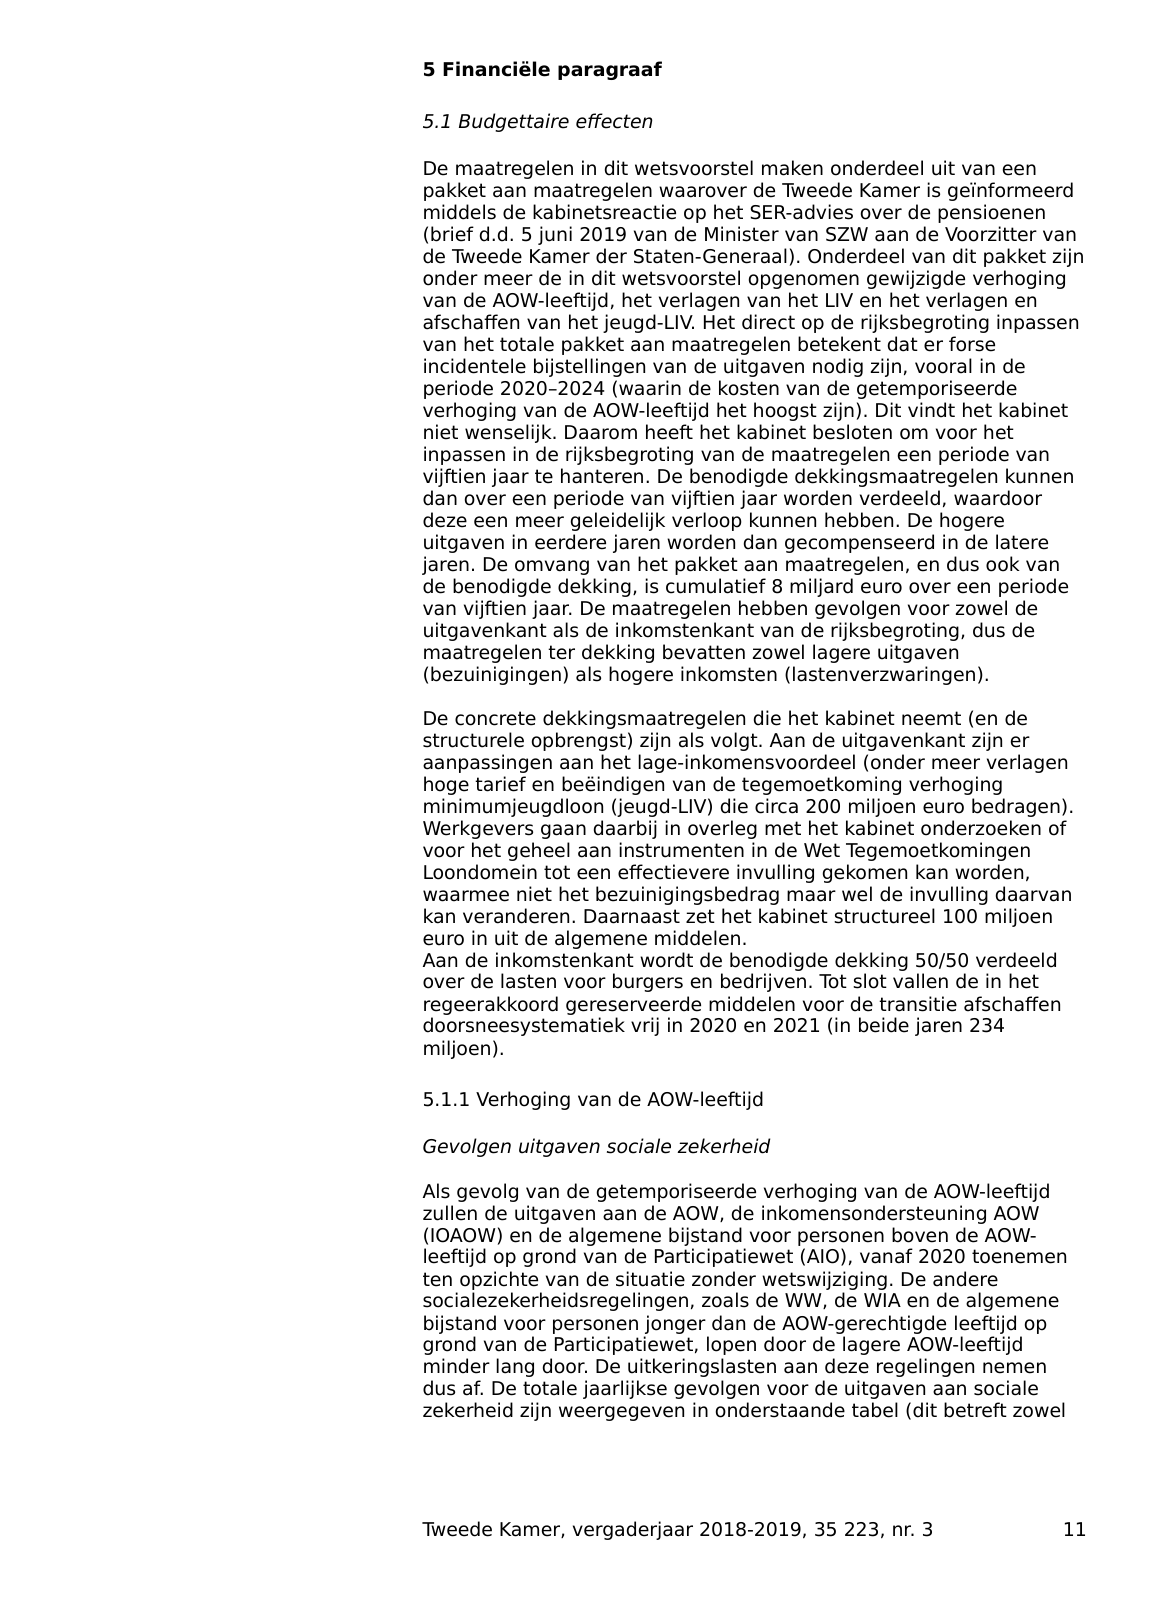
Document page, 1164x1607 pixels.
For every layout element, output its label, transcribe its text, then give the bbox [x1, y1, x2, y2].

text De concrete dekkingsmaatregelen die het kabinet neemt (en de structurele opbrengst) zijn als volgt. Aan de uitgavenkant zijn er aanpassingen aan het lage-inkomensvoordeel (onder meer verlagen hoge tarief en beëindigen van de tegemoetkoming verhoging minimumjeugdloon (jeugd-LIV) die circa 200 miljoen euro bedragen). Werkgevers gaan daarbij in overleg met het kabinet onderzoeken of voor het geheel aan instrumenten in de Wet Tegemoetkomingen Loondomein tot een effectievere invulling gekomen kan worden, waarmee niet het bezuinigingsbedrag maar wel de invulling daarvan kan veranderen. Daarnaast zet het kabinet structureel 100 miljoen euro in uit de algemene middelen. [422, 708, 1087, 949]
text De maatregelen in dit wetsvoorstel maken onderdeel uit van een pakket aan maatregelen waarover de Tweede Kamer is geïnformeerd middels de kabinetsreactie op het SER-advies over de pensioenen (brief d.d. 5 juni 2019 van de Minister van SZW aan de Voorzitter van de Tweede Kamer der Staten-Generaal). Onderdeel van dit pakket zijn onder meer de in dit wetsvoorstel opgenomen gewijzigde verhoging van de AOW-leeftijd, het verlagen van het LIV en het verlagen en afschaffen van het jeugd-LIV. Het direct op de rijksbegroting inpassen van het totale pakket aan maatregelen betekent dat er forse incidentele bijstellingen van de uitgaven nodig zijn, vooral in de periode 2020–2024 (waarin de kosten van de getemporiseerde verhoging van de AOW-leeftijd het hoogst zijn). Dit vindt het kabinet niet wenselijk. Daarom heeft het kabinet besloten om voor het inpassen in de rijksbegroting van de maatregelen een periode van vijftien jaar te hanteren. De benodigde dekkingsmaatregelen kunnen dan over een periode van vijftien jaar worden verdeeld, waardoor deze een meer geleidelijk verloop kunnen hebben. De hogere uitgaven in eerdere jaren worden dan gecompenseerd in de latere jaren. De omvang van het pakket aan maatregelen, en dus ook van de benodigde dekking, is cumulatief 8 miljard euro over een periode van vijftien jaar. De maatregelen hebben gevolgen voor zowel de uitgavenkant als de inkomstenkant van de rijksbegroting, dus de maatregelen ter dekking bevatten zowel lagere uitgaven (bezuinigingen) als hogere inkomsten (lastenverzwaringen). [422, 158, 1087, 686]
text Als gevolg van de getemporiseerde verhoging van de AOW-leeftijd zullen de uitgaven aan de AOW, de inkomensondersteuning AOW (IOAOW) en de algemene bijstand voor personen boven de AOW- leeftijd op grond van de Participatiewet (AIO), vanaf 2020 toenemen ten opzichte van de situatie zonder wetswijziging. De andere socialezekerheidsregelingen, zoals de WW, de WIA en de algemene bijstand voor personen jonger dan de AOW-gerechtigde leeftijd op grond van de Participatiewet, lopen door de lagere AOW-leeftijd minder lang door. De uitkeringslasten aan deze regelingen nemen dus af. De totale jaarlijkse gevolgen voor de uitgaven aan sociale zekerheid zijn weergegeven in onderstaande tabel (dit betreft zowel [422, 1181, 1087, 1422]
subtitle 5.1 Budgettaire effecten [422, 111, 1087, 133]
subtitle 5.1.1 Verhoging van de AOW-leeftijd [422, 1089, 1087, 1111]
subtitle Gevolgen uitgaven sociale zekerheid [422, 1136, 1087, 1158]
subtitle 5 Financiële paragraaf [422, 59, 1087, 81]
text Aan de inkomstenkant wordt de benodigde dekking 50/50 verdeeld over de lasten voor burgers en bedrijven. Tot slot vallen de in het regeerakkoord gereserveerde middelen voor de transitie afschaffen doorsneesystematiek vrij in 2020 en 2021 (in beide jaren 234 miljoen). [422, 949, 1087, 1059]
